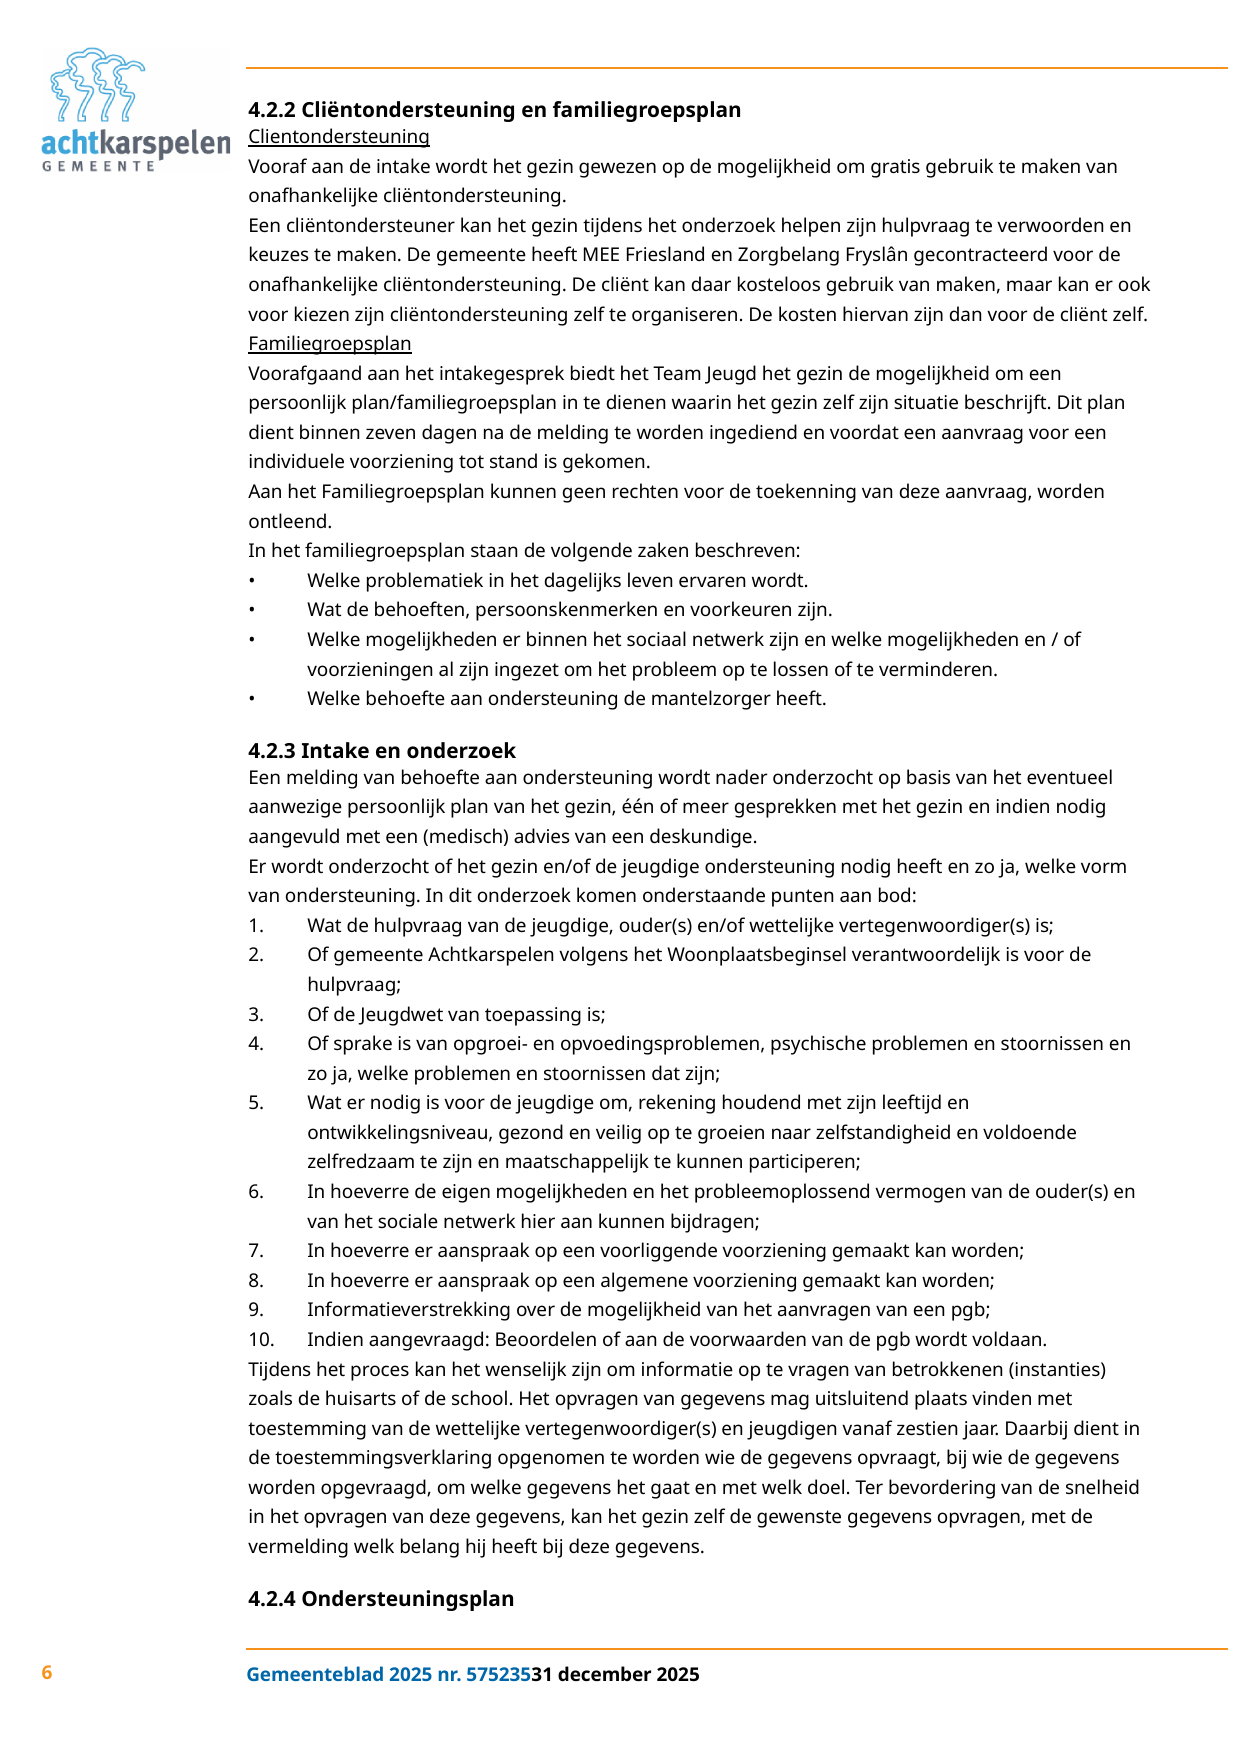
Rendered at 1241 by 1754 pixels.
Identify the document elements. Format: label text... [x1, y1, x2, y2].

list Wat de hulpvraag van de jeugdige, ouder(s) en/of wettelijke vertegenwoordiger(s) is; [248, 912, 1152, 938]
list Welke behoefte aan ondersteuning de mantelzorger heeft. [248, 685, 1152, 711]
list In hoeverre er aanspraak op een algemene voorziening gemaakt kan worden; [248, 1267, 1152, 1293]
text Er wordt onderzocht of het gezin en/of de jeugdige ondersteuning nodig heeft en zo ja, welke vorm van ondersteuning. In dit onderzoek komen onderstaande punten aan bod: [248, 853, 1152, 908]
list Welke mogelijkheden er binnen het sociaal netwerk zijn en welke mogelijkheden en / of voorzieningen al zijn ingezet om het probleem op te lossen of te verminderen. [248, 626, 1152, 681]
list Of gemeente Achtkarspelen volgens het Woonplaatsbeginsel verantwoordelijk is voor de hulpvraag; [248, 942, 1152, 997]
text Tijdens het proces kan het wenselijk zijn om informatie op te vragen van betrokkenen (instanties) zoals de huisarts of de school. Het opvragen van gegevens mag uitsluitend plaats vinden met toestemming van de wettelijke vertegenwoordiger(s) en jeugdigen vanaf zestien jaar. Daarbij dient in de toestemmingsverklaring opgenomen te worden wie de gegevens opvraagt, bij wie de gegevens worden opgevraagd, om welke gegevens het gaat en met welk doel. Ter bevordering van de snelheid in het opvragen van deze gegevens, kan het gezin zelf de gewenste gegevens opvragen, met de vermelding welk belang hij heeft bij deze gegevens. [248, 1356, 1152, 1559]
text 4.2.4 Ondersteuningsplan [248, 1584, 1152, 1612]
list Indien aangevraagd: Beoordelen of aan de voorwaarden van de pgb wordt voldaan. [248, 1326, 1152, 1352]
list Of sprake is van opgroei- en opvoedingsproblemen, psychische problemen en stoornissen en zo ja, welke problemen en stoornissen dat zijn; [248, 1030, 1152, 1086]
text Een melding van behoefte aan ondersteuning wordt nader onderzocht op basis van het eventueel aanwezige persoonlijk plan van het gezin, één of meer gesprekken met het gezin en indien nodig aangevuld met een (medisch) advies van een deskundige. [248, 764, 1152, 849]
text Familiegroepsplan [248, 330, 1152, 356]
list Wat de behoeften, persoonskenmerken en voorkeuren zijn. [248, 597, 1152, 622]
text Voorafgaand aan het intakegesprek biedt het Team Jeugd het gezin de mogelijkheid om een persoonlijk plan/familiegroepsplan in te dienen waarin het gezin zelf zijn situatie beschrijft. Dit plan dient binnen zeven dagen na de melding te worden ingediend en voordat een aanvraag voor een individuele voorziening tot stand is gekomen. [248, 360, 1152, 474]
list Wat er nodig is voor de jeugdige om, rekening houdend met zijn leeftijd en ontwikkelingsniveau, gezond en veilig op te groeien naar zelfstandigheid en voldoende zelfredzaam te zijn en maatschappelijk te kunnen participeren; [248, 1089, 1152, 1174]
list Welke problematiek in het dagelijks leven ervaren wordt. [248, 567, 1152, 593]
list In hoeverre er aanspraak op een voorliggende voorziening gemaakt kan worden; [248, 1237, 1152, 1263]
text In het familiegroepsplan staan de volgende zaken beschreven: [248, 537, 1152, 563]
text Clientondersteuning [248, 123, 1152, 149]
text Een cliëntondersteuner kan het gezin tijdens het onderzoek helpen zijn hulpvraag te verwoorden en keuzes te maken. De gemeente heeft MEE Friesland en Zorgbelang Fryslân gecontracteerd voor de onafhankelijke cliëntondersteuning. De cliënt kan daar kosteloos gebruik van maken, maar kan er ook voor kiezen zijn cliëntondersteuning zelf te organiseren. De kosten hiervan zijn dan voor de cliënt zelf. [248, 212, 1152, 326]
text Vooraf aan de intake wordt het gezin gewezen op de mogelijkheid om gratis gebruik te maken van onafhankelijke cliëntondersteuning. [248, 153, 1152, 208]
text 4.2.3 Intake en onderzoek [248, 736, 1152, 764]
picture [41, 47, 231, 172]
list Informatieverstrekking over de mogelijkheid van het aanvragen van een pgb; [248, 1297, 1152, 1322]
list In hoeverre de eigen mogelijkheden en het probleemoplossend vermogen van de ouder(s) en van het sociale netwerk hier aan kunnen bijdragen; [248, 1178, 1152, 1234]
text Aan het Familiegroepsplan kunnen geen rechten voor de toekenning van deze aanvraag, worden ontleend. [248, 478, 1152, 533]
list Of de Jeugdwet van toepassing is; [248, 1001, 1152, 1027]
text 4.2.2 Cliëntondersteuning en familiegroepsplan [248, 95, 1152, 123]
